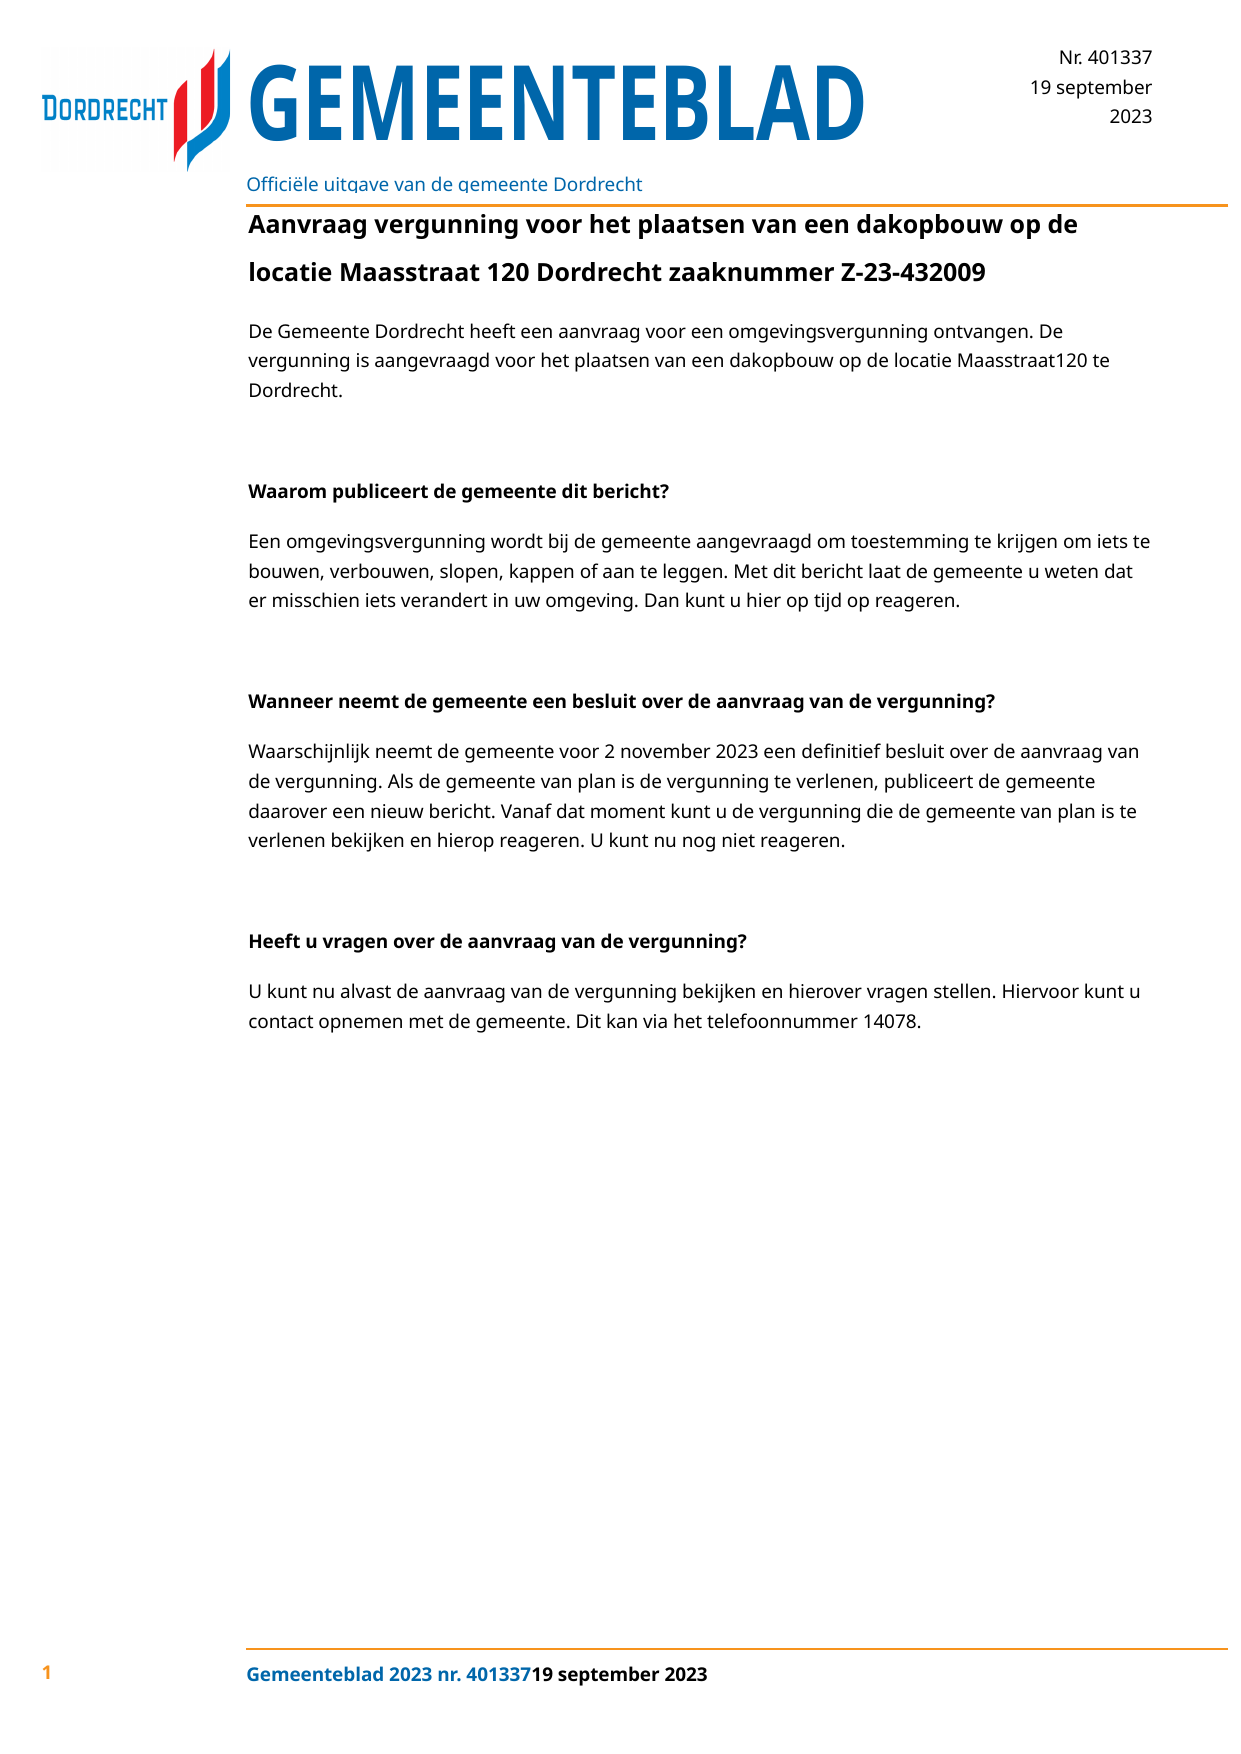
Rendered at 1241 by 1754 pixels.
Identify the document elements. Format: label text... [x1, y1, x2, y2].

text Een omgevingsvergunning wordt bij de gemeente aangevraagd om toestemming te krijgen om iets te bouwen, verbouwen, slopen, kappen of aan te leggen. Met dit bericht laat de gemeente u weten dat er misschien iets verandert in uw omgeving. Dan kunt u hier op tijd op reageren. [248, 528, 1152, 613]
text Waarschijnlijk neemt de gemeente voor 2 november 2023 een definitief besluit over de aanvraag van de vergunning. Als de gemeente van plan is de vergunning te verlenen, publiceert de gemeente daarover een nieuw bericht. Vanaf dat moment kunt u de vergunning die de gemeente van plan is te verlenen bekijken en hierop reageren. U kunt nu nog niet reageren. [248, 739, 1152, 853]
text Aanvraag vergunning voor het plaatsen van een dakopbouw op de locatie Maasstraat 120 Dordrecht zaaknummer Z-23-432009 [248, 207, 1152, 288]
text De Gemeente Dordrecht heeft een aanvraag voor een omgevingsvergunning ontvangen. De vergunning is aangevraagd voor het plaatsen van een dakopbouw op de locatie Maasstraat120 te Dordrecht. [248, 318, 1152, 403]
picture [41, 47, 231, 172]
text Heeft u vragen over de aanvraag van de vergunning? [248, 928, 1152, 954]
text Wanneer neemt de gemeente een besluit over de aanvraag van de vergunning? [248, 688, 1152, 714]
text Waarom publiceert de gemeente dit bericht? [248, 478, 1152, 504]
text U kunt nu alvast de aanvraag van de vergunning bekijken en hierover vragen stellen. Hiervoor kunt u contact opnemen met de gemeente. Dit kan via het telefoonnummer 14078. [248, 979, 1152, 1034]
